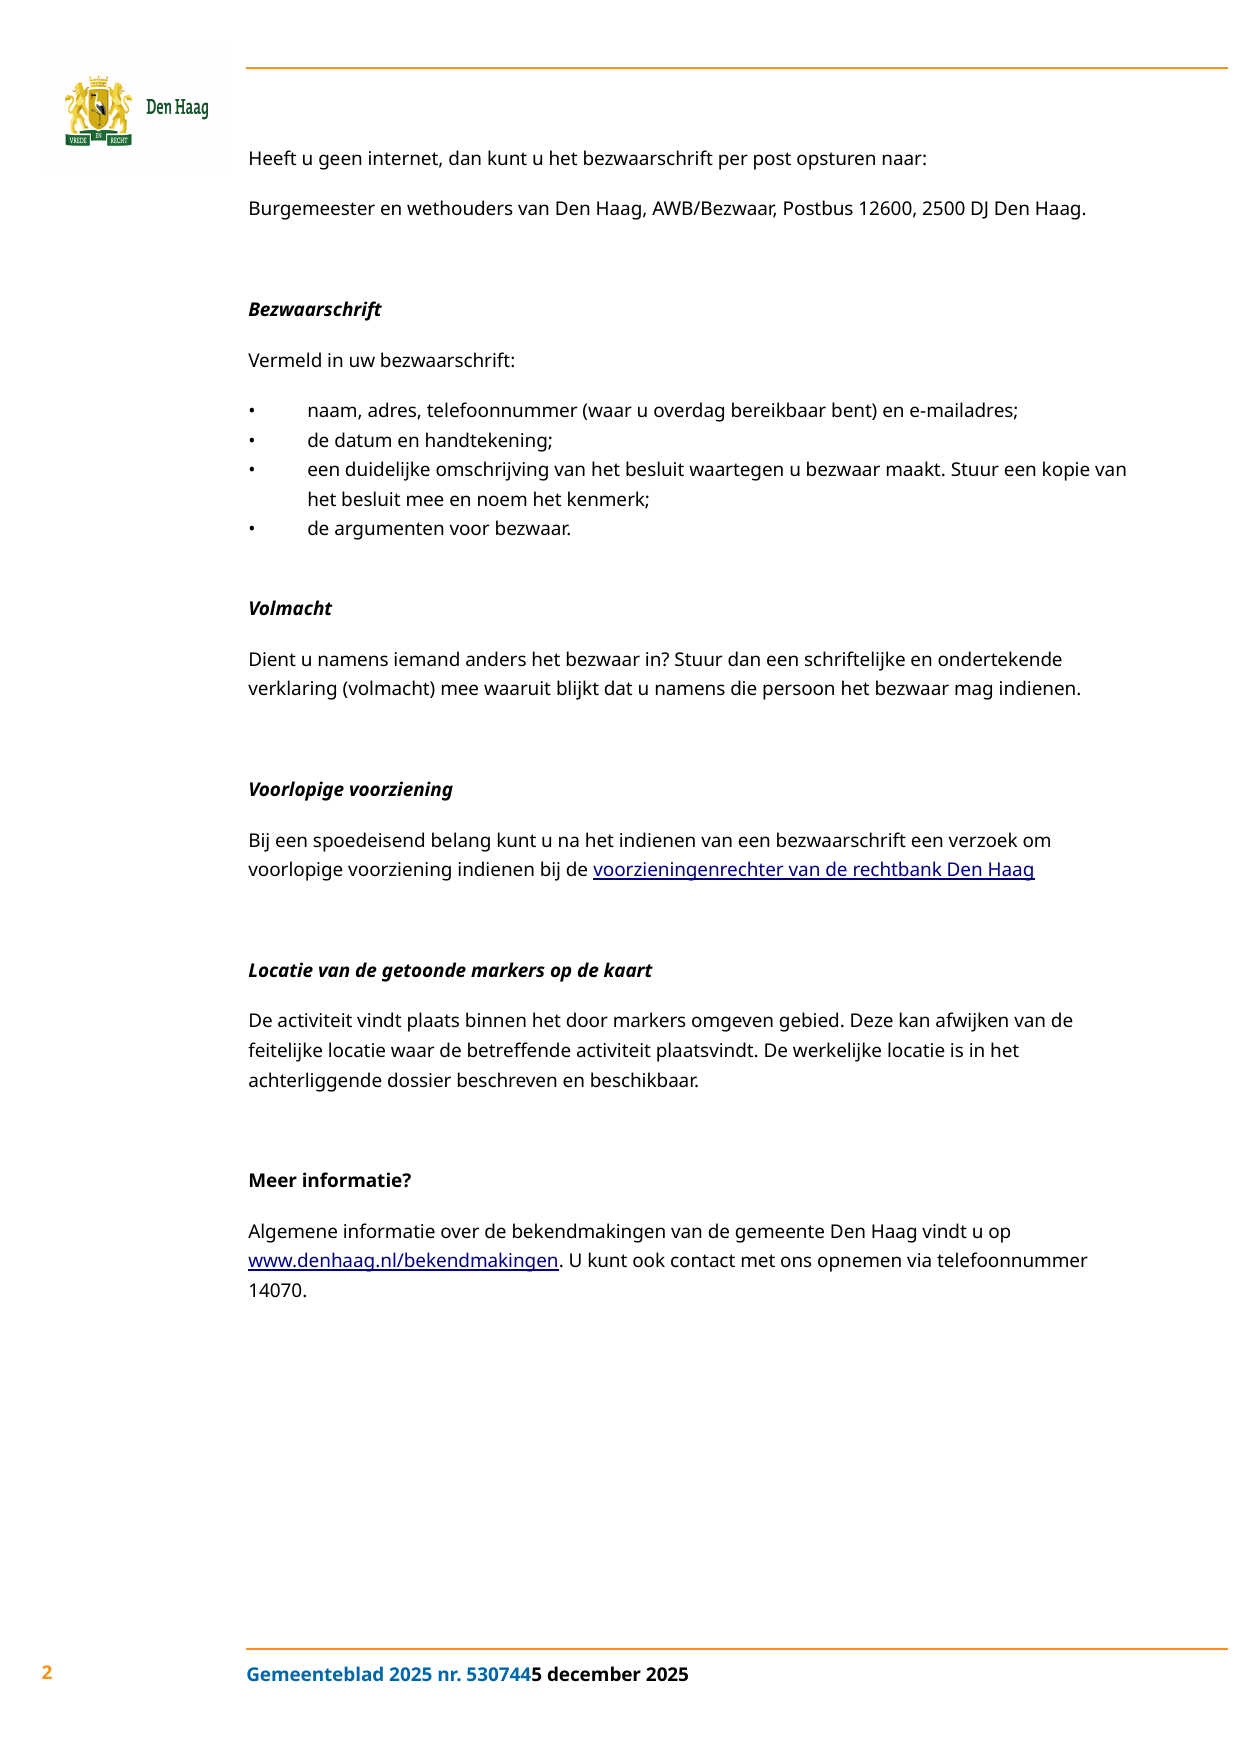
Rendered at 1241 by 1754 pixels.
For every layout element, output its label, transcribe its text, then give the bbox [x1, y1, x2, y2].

text Bezwaarschrift [248, 296, 1152, 322]
text Burgemeester en wethouders van Den Haag, AWB/Bezwaar, Postbus 12600, 2500 DJ Den Haag. [248, 196, 1152, 221]
text Vermeld in uw bezwaarschrift: [248, 347, 1152, 373]
list een duidelijke omschrijving van het besluit waartegen u bezwaar maakt. Stuur een kopie van het besluit mee en noem het kenmerk; [248, 456, 1152, 512]
list de argumenten voor bezwaar. [248, 516, 1152, 541]
text Volmacht [248, 596, 1152, 621]
text Bij een spoedeisend belang kunt u na het indienen van een bezwaarschrift een verzoek om voorlopige voorziening indienen bij de voorzieningenrechter van de rechtbank Den Haag [248, 827, 1152, 882]
text Heeft u geen internet, dan kunt u het bezwaarschrift per post opsturen naar: [248, 145, 1152, 171]
text Dient u namens iemand anders het bezwaar in? Stuur dan een schriftelijke en ondertekende verklaring (volmacht) mee waaruit blijkt dat u namens die persoon het bezwaar mag indienen. [248, 646, 1152, 701]
list de datum en handtekening; [248, 427, 1152, 453]
text Meer informatie? [248, 1168, 1152, 1193]
picture [41, 47, 231, 172]
text Algemene informatie over de bekendmakingen van de gemeente Den Haag vindt u op www.denhaag.nl/bekendmakingen. U kunt ook contact met ons opnemen via telefoonnummer 14070. [248, 1218, 1152, 1303]
text Voorlopige voorziening [248, 776, 1152, 802]
text De activiteit vindt plaats binnen het door markers omgeven gebied. Deze kan afwijken van de feitelijke locatie waar de betreffende activiteit plaatsvindt. De werkelijke locatie is in het achterliggende dossier beschreven en beschikbaar. [248, 1008, 1152, 1093]
list naam, adres, telefoonnummer (waar u overdag bereikbaar bent) en e-mailadres; [248, 397, 1152, 423]
text Locatie van de getoonde markers op de kaart [248, 957, 1152, 983]
